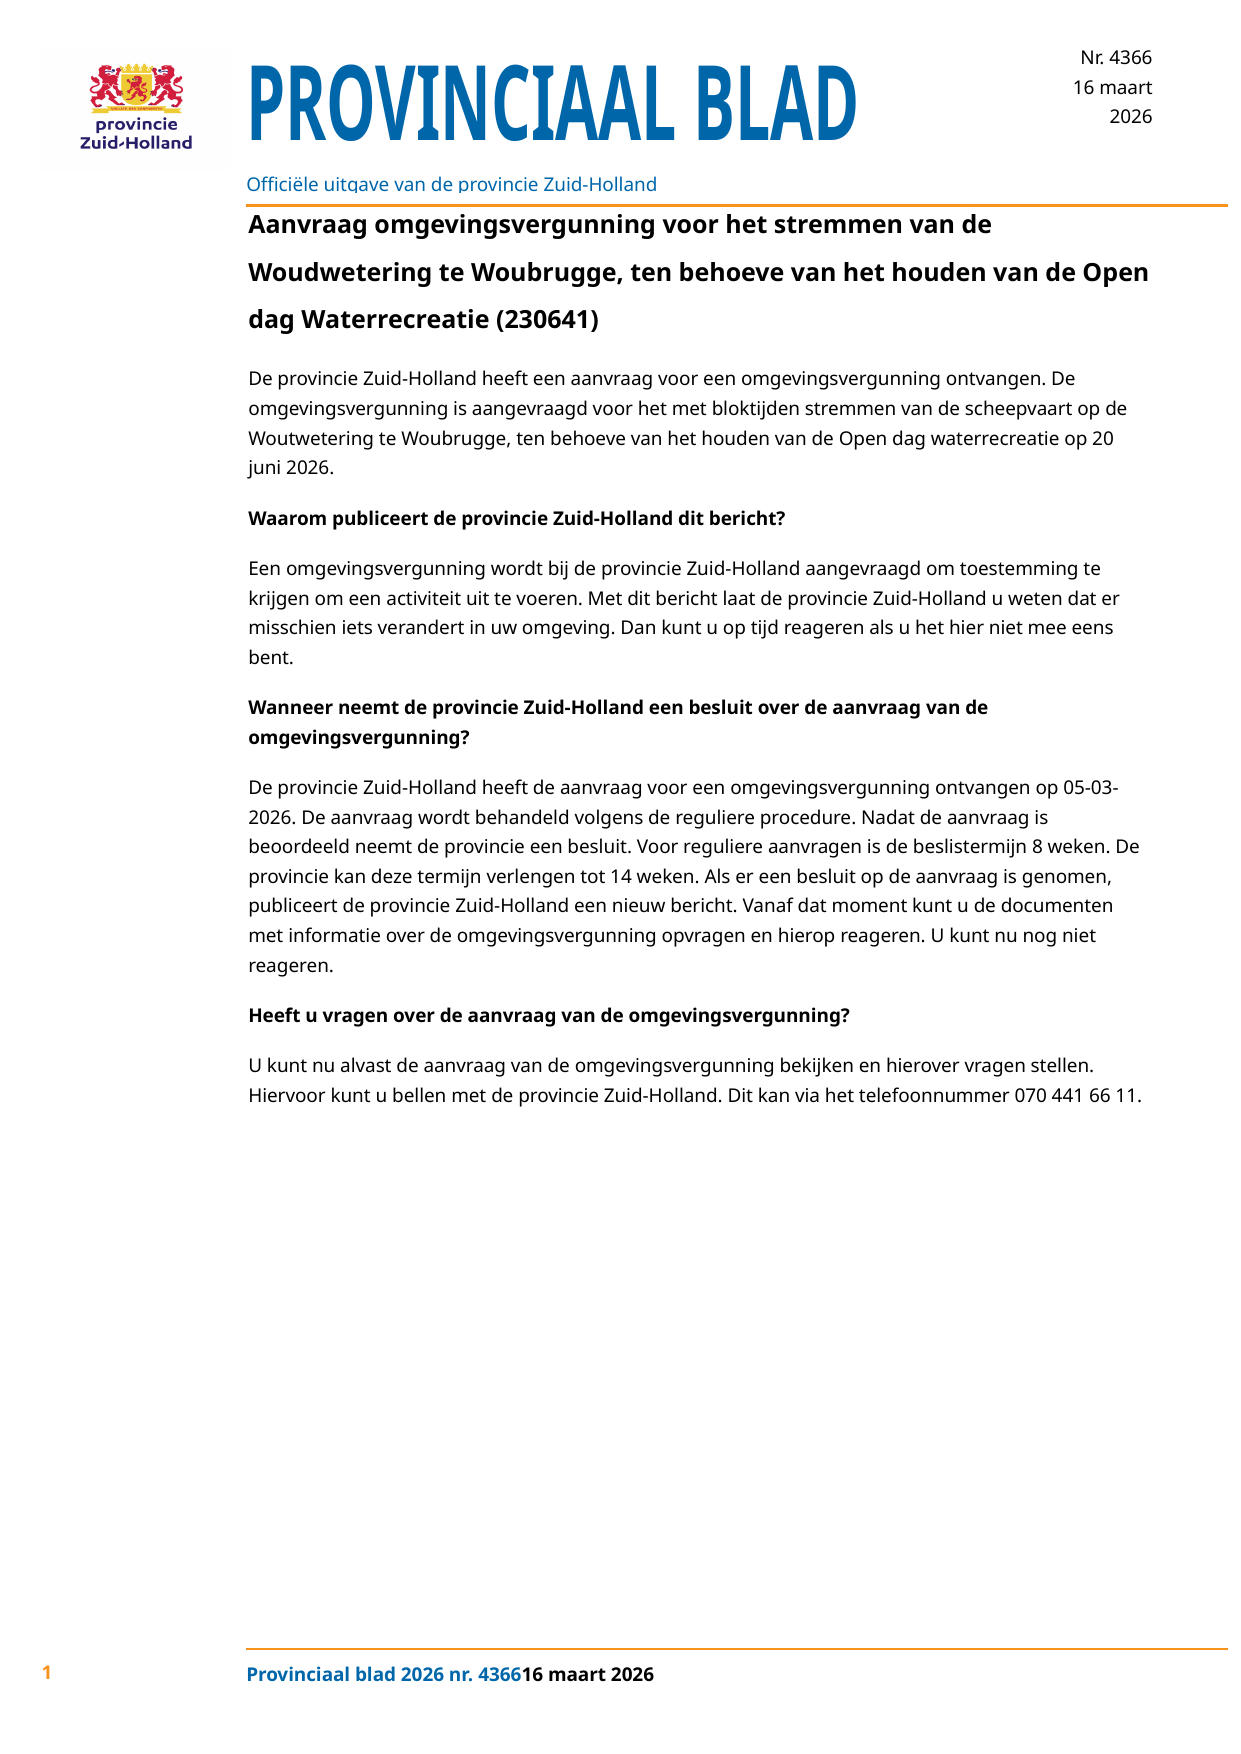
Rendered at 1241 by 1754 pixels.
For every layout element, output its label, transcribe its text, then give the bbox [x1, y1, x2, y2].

text Aanvraag omgevingsvergunning voor het stremmen van de Woudwetering te Woubrugge, ten behoeve van het houden van de Open dag Waterrecreatie (230641) [248, 207, 1152, 336]
text Een omgevingsvergunning wordt bij de provincie Zuid-Holland aangevraagd om toestemming te krijgen om een activiteit uit te voeren. Met dit bericht laat de provincie Zuid-Holland u weten dat er misschien iets verandert in uw omgeving. Dan kunt u op tijd reageren als u het hier niet mee eens bent. [248, 555, 1152, 669]
text Wanneer neemt de provincie Zuid-Holland een besluit over de aanvraag van de omgevingsvergunning? [248, 694, 1152, 749]
picture [41, 47, 231, 172]
text De provincie Zuid-Holland heeft de aanvraag voor een omgevingsvergunning ontvangen op 05-03-2026. De aanvraag wordt behandeld volgens de reguliere procedure. Nadat de aanvraag is beoordeeld neemt de provincie een besluit. Voor reguliere aanvragen is de beslistermijn 8 weken. De provincie kan deze termijn verlengen tot 14 weken. Als er een besluit op de aanvraag is genomen, publiceert de provincie Zuid-Holland een nieuw bericht. Vanaf dat moment kunt u de documenten met informatie over de omgevingsvergunning opvragen en hierop reageren. U kunt nu nog niet reageren. [248, 774, 1152, 977]
text De provincie Zuid-Holland heeft een aanvraag voor een omgevingsvergunning ontvangen. De omgevingsvergunning is aangevraagd voor het met bloktijden stremmen van de scheepvaart op de Woutwetering te Woubrugge, ten behoeve van het houden van de Open dag waterrecreatie op 20 juni 2026. [248, 366, 1152, 480]
text Heeft u vragen over de aanvraag van de omgevingsvergunning? [248, 1002, 1152, 1028]
text U kunt nu alvast de aanvraag van de omgevingsvergunning bekijken en hierover vragen stellen. Hiervoor kunt u bellen met de provincie Zuid-Holland. Dit kan via het telefoonnummer 070 441 66 11. [248, 1053, 1152, 1108]
text Waarom publiceert de provincie Zuid-Holland dit bericht? [248, 505, 1152, 530]
